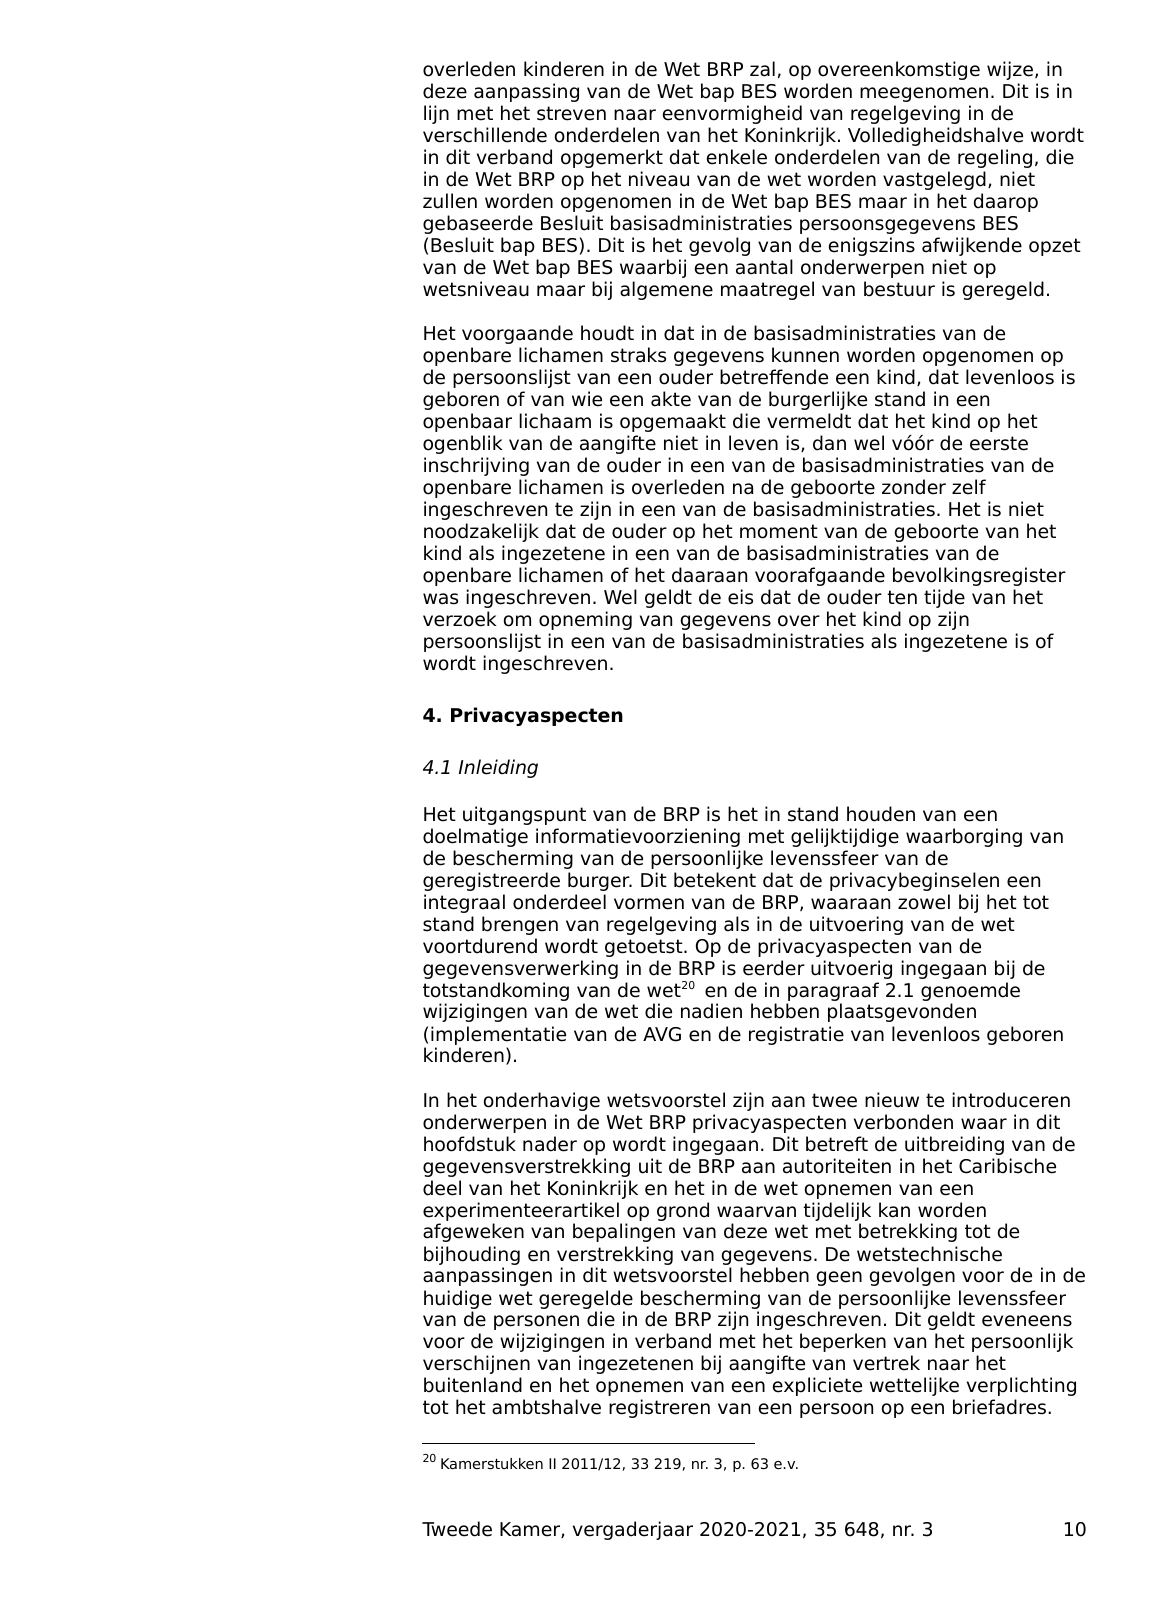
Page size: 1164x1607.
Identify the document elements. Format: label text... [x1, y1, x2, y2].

text Het uitgangspunt van de BRP is het in stand houden van een doelmatige informatievoorziening met gelijktijdige waarborging van de bescherming van de persoonlijke levenssfeer van de geregistreerde burger. Dit betekent dat de privacybeginselen een integraal onderdeel vormen van de BRP, waaraan zowel bij het tot stand brengen van regelgeving als in de uitvoering van de wet voortdurend wordt getoetst. Op de privacyaspecten van de gegevensverwerking in de BRP is eerder uitvoerig ingegaan bij de totstandkoming van de wet en de in paragraaf 2.1 genoemde wijzigingen van de wet die nadien hebben plaatsgevonden (implementatie van de AVG en de registratie van levenloos geboren kinderen). [422, 804, 1087, 1067]
text Het voorgaande houdt in dat in de basisadministraties van de openbare lichamen straks gegevens kunnen worden opgenomen op de persoonslijst van een ouder betreffende een kind, dat levenloos is geboren of van wie een akte van de burgerlijke stand in een openbaar lichaam is opgemaakt die vermeldt dat het kind op het ogenblik van de aangifte niet in leven is, dan wel vóór de eerste inschrijving van de ouder in een van de basisadministraties van de openbare lichamen is overleden na de geboorte zonder zelf ingeschreven te zijn in een van de basisadministraties. Het is niet noodzakelijk dat de ouder op het moment van de geboorte van het kind als ingezetene in een van de basisadministraties van de openbare lichamen of het daaraan voorafgaande bevolkingsregister was ingeschreven. Wel geldt de eis dat de ouder ten tijde van het verzoek om opneming van gegevens over het kind op zijn persoonslijst in een van de basisadministraties als ingezetene is of wordt ingeschreven. [422, 323, 1087, 675]
subtitle 4. Privacyaspecten [422, 705, 1087, 727]
text In het onderhavige wetsvoorstel zijn aan twee nieuw te introduceren onderwerpen in de Wet BRP privacyaspecten verbonden waar in dit hoofdstuk nader op wordt ingegaan. Dit betreft de uitbreiding van de gegevensverstrekking uit de BRP aan autoriteiten in het Caribische deel van het Koninkrijk en het in de wet opnemen van een experimenteerartikel op grond waarvan tijdelijk kan worden afgeweken van bepalingen van deze wet met betrekking tot de bijhouding en verstrekking van gegevens. De wetstechnische aanpassingen in dit wetsvoorstel hebben geen gevolgen voor de in de huidige wet geregelde bescherming van de persoonlijke levenssfeer van de personen die in de BRP zijn ingeschreven. Dit geldt eveneens voor de wijzigingen in verband met het beperken van het persoonlijk verschijnen van ingezetenen bij aangifte van vertrek naar het buitenland en het opnemen van een expliciete wettelijke verplichting tot het ambtshalve registreren van een persoon op een briefadres. [422, 1089, 1087, 1419]
subtitle 4.1 Inleiding [422, 757, 1087, 779]
text Kamerstukken II 2011/12, 33 219, nr. 3, p. 63 e.v. [422, 1452, 1087, 1474]
text overleden kinderen in de Wet BRP zal, op overeenkomstige wijze, in deze aanpassing van de Wet bap BES worden meegenomen. Dit is in lijn met het streven naar eenvormigheid van regelgeving in de verschillende onderdelen van het Koninkrijk. Volledigheidshalve wordt in dit verband opgemerkt dat enkele onderdelen van de regeling, die in de Wet BRP op het niveau van de wet worden vastgelegd, niet zullen worden opgenomen in de Wet bap BES maar in het daarop gebaseerde Besluit basisadministraties persoonsgegevens BES (Besluit bap BES). Dit is het gevolg van de enigszins afwijkende opzet van de Wet bap BES waarbij een aantal onderwerpen niet op wetsniveau maar bij algemene maatregel van bestuur is geregeld. [422, 59, 1087, 301]
